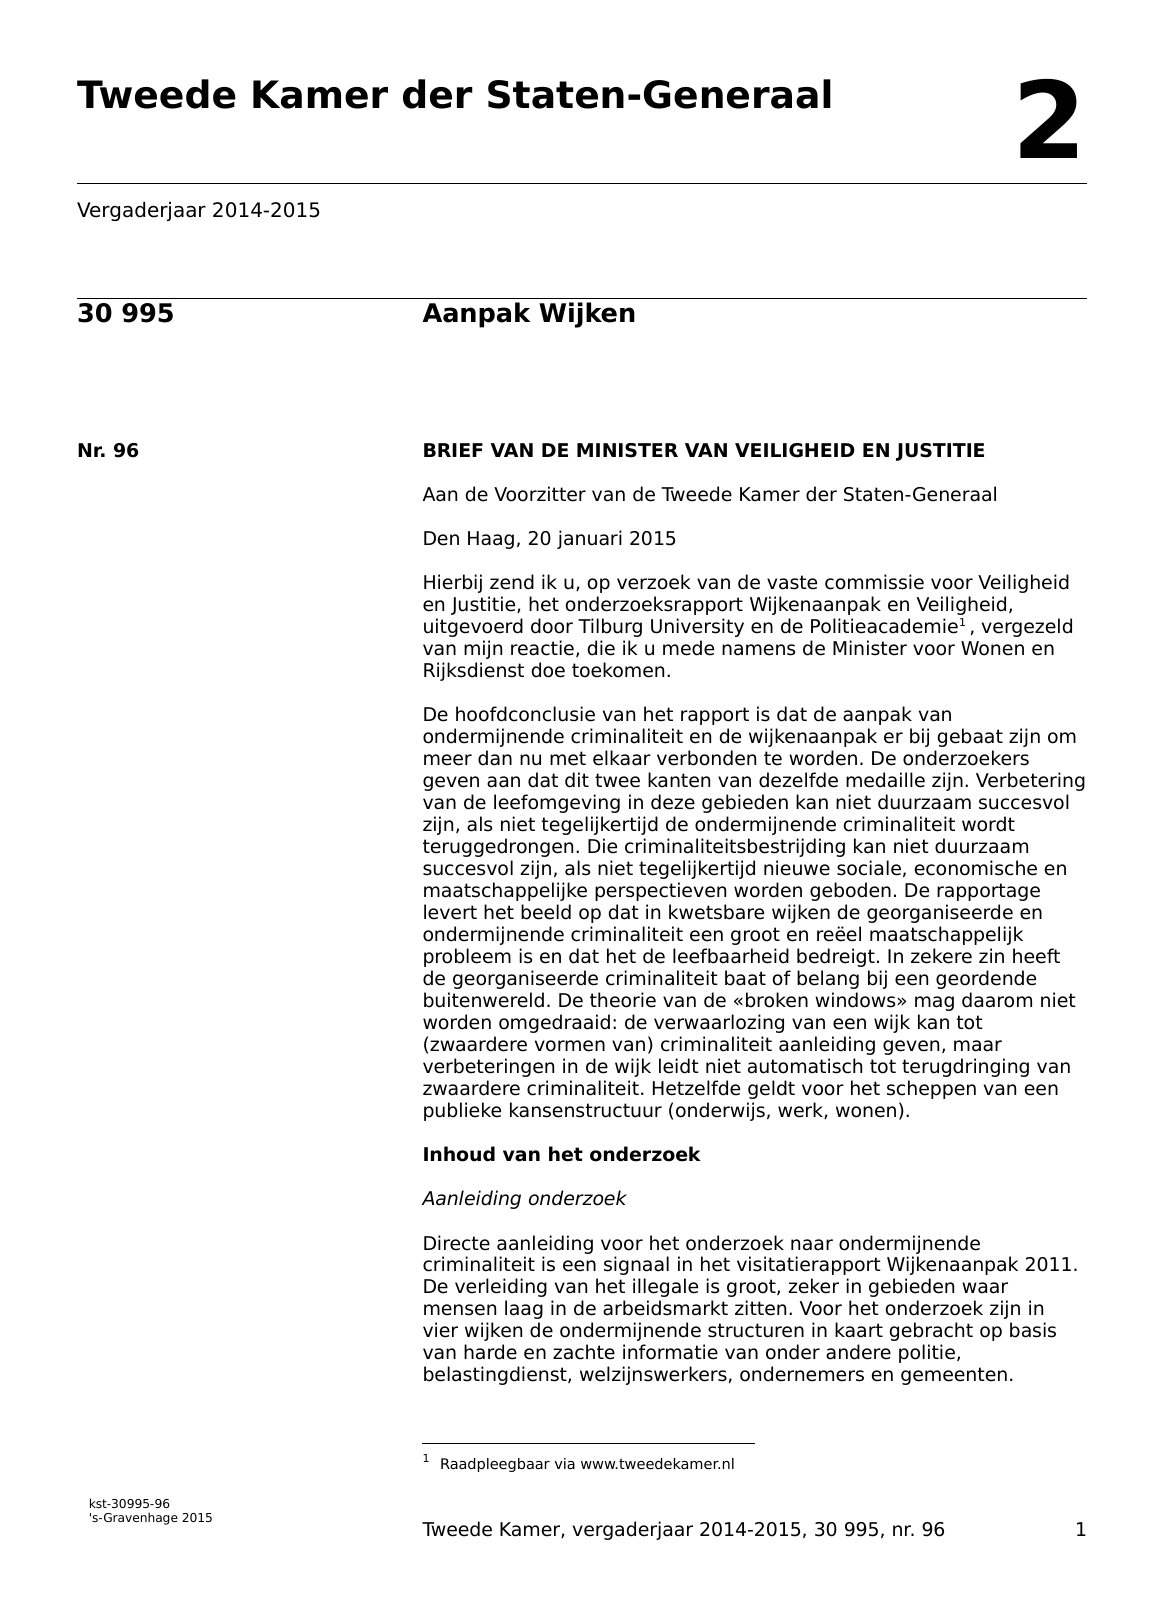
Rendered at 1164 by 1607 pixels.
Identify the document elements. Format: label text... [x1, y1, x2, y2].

table_cell Vergaderjaar 2014-2015 [77, 184, 1087, 298]
subtitle 30 995 Aanpak Wijken [77, 299, 1087, 329]
subtitle Nr. 96 BRIEF VAN DE MINISTER VAN VEILIGHEID EN JUSTITIE [77, 440, 1087, 462]
text De hoofdconclusie van het rapport is dat de aanpak van ondermijnende criminaliteit en de wijkenaanpak er bij gebaat zijn om meer dan nu met elkaar verbonden te worden. De onderzoekers geven aan dat dit twee kanten van dezelfde medaille zijn. Verbetering van de leefomgeving in deze gebieden kan niet duurzaam succesvol zijn, als niet tegelijkertijd de ondermijnende criminaliteit wordt teruggedrongen. Die criminaliteitsbestrijding kan niet duurzaam succesvol zijn, als niet tegelijkertijd nieuwe sociale, economische en maatschappelijke perspectieven worden geboden. De rapportage levert het beeld op dat in kwetsbare wijken de georganiseerde en ondermijnende criminaliteit een groot en reëel maatschappelijk probleem is en dat het de leefbaarheid bedreigt. In zekere zin heeft de georganiseerde criminaliteit baat of belang bij een geordende buitenwereld. De theorie van de «broken windows» mag daarom niet worden omgedraaid: de verwaarlozing van een wijk kan tot (zwaardere vormen van) criminaliteit aanleiding geven, maar verbeteringen in de wijk leidt niet automatisch tot terugdringing van zwaardere criminaliteit. Hetzelfde geldt voor het scheppen van een publieke kansenstructuur (onderwijs, werk, wonen). [422, 704, 1087, 1122]
text Aan de Voorzitter van de Tweede Kamer der Staten-Generaal [422, 484, 1087, 506]
text Directe aanleiding voor het onderzoek naar ondermijnende criminaliteit is een signaal in het visitatierapport Wijkenaanpak 2011. De verleiding van het illegale is groot, zeker in gebieden waar mensen laag in de arbeidsmarkt zitten. Voor het onderzoek zijn in vier wijken de ondermijnende structuren in kaart gebracht op basis van harde en zachte informatie van onder andere politie, belastingdienst, welzijnswerkers, ondernemers en gemeenten. [422, 1232, 1087, 1386]
text 's-Gravenhage 2015 [88, 1511, 323, 1525]
text kst-30995-96 [88, 1497, 323, 1511]
subtitle Aanleiding onderzoek [422, 1188, 1087, 1210]
text Den Haag, 20 januari 2015 [422, 528, 1087, 550]
table_header 2 [886, 59, 1087, 183]
subtitle Inhoud van het onderzoek [422, 1144, 1087, 1166]
text Hierbij zend ik u, op verzoek van de vaste commissie voor Veiligheid en Justitie, het onderzoeksrapport Wijkenaanpak en Veiligheid, uitgevoerd door Tilburg University en de Politieacademie, vergezeld van mijn reactie, die ik u mede namens de Minister voor Wonen en Rijksdienst doe toekomen. [422, 572, 1087, 682]
table_header Tweede Kamer der Staten-Generaal [77, 59, 886, 183]
text Raadpleegbaar via www.tweedekamer.nl [422, 1452, 1087, 1474]
